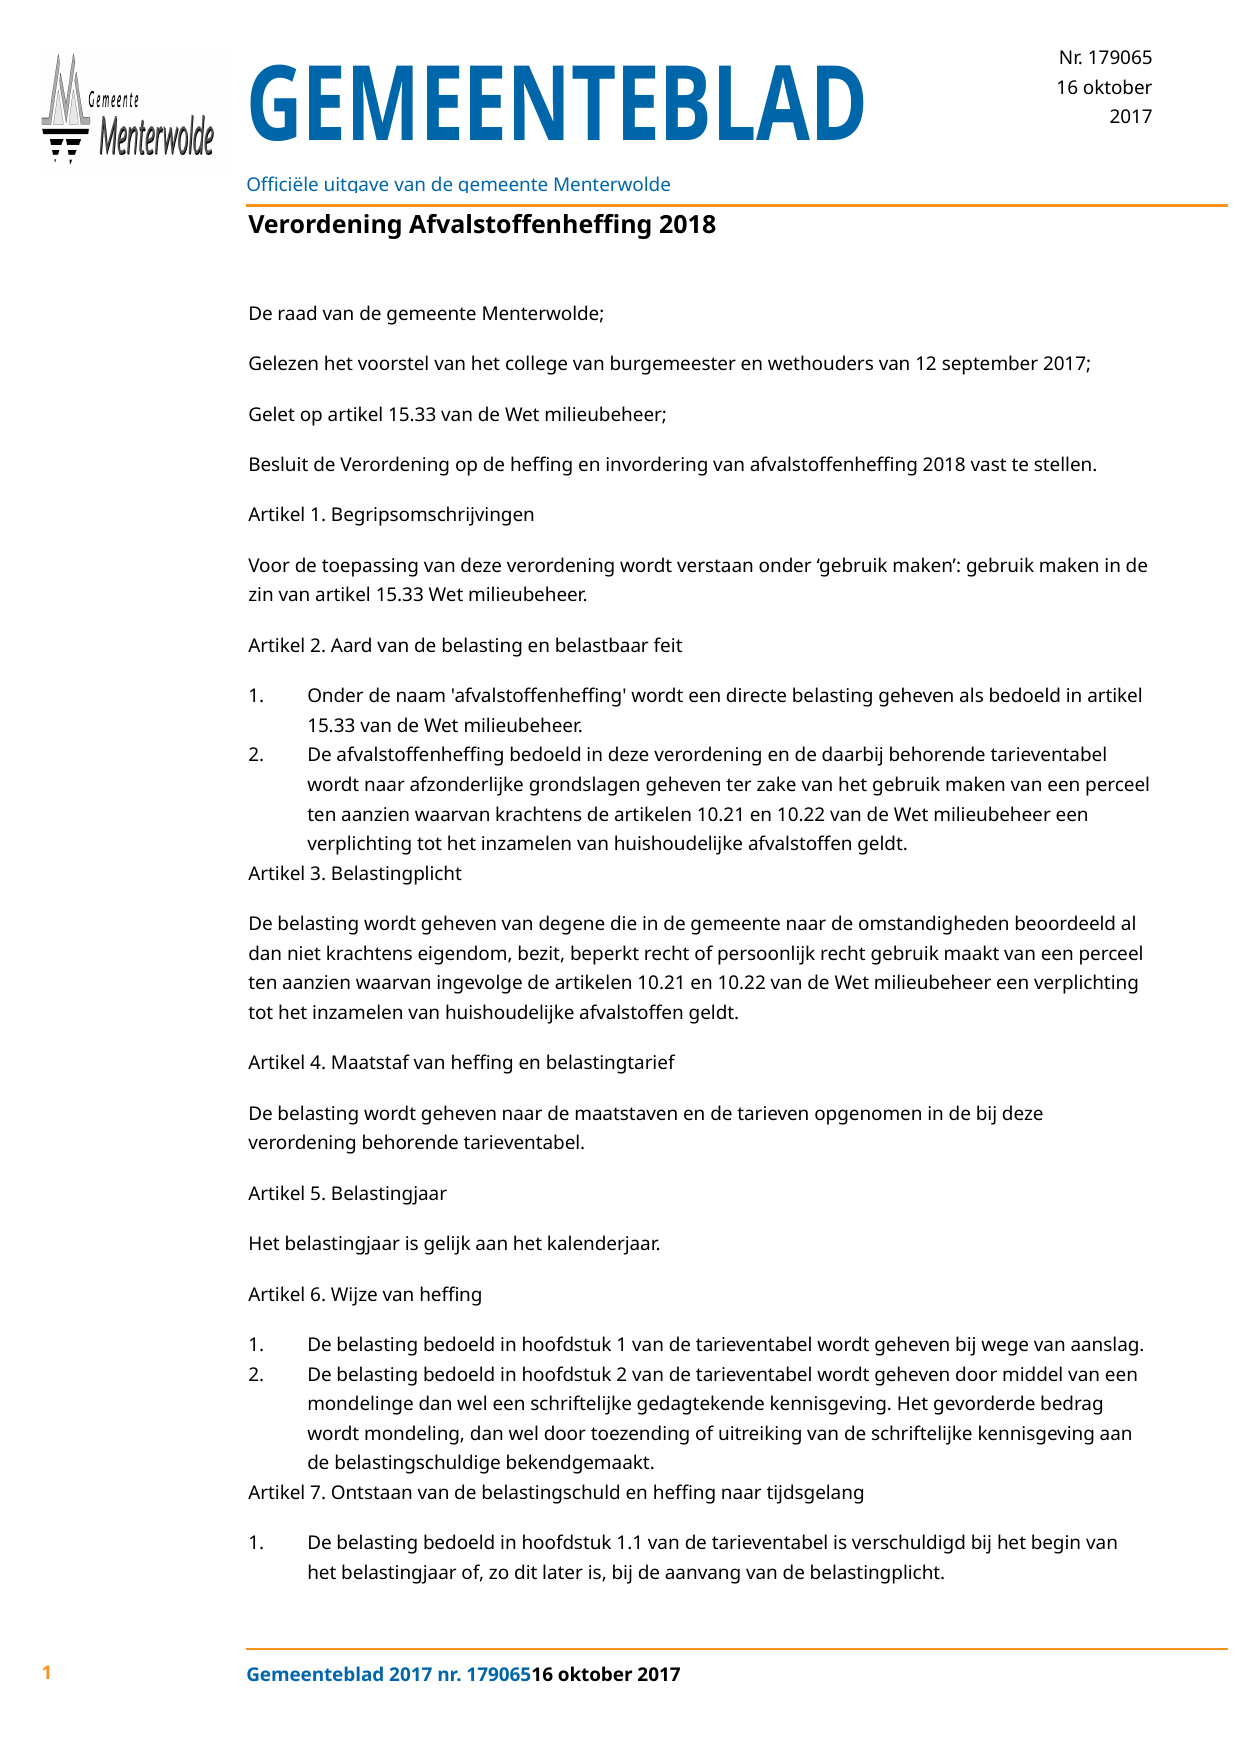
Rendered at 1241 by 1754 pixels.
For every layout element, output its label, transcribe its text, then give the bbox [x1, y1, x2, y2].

text Voor de toepassing van deze verordening wordt verstaan onder ‘gebruik maken’: gebruik maken in de zin van artikel 15.33 Wet milieubeheer. [248, 552, 1152, 607]
text De belasting wordt geheven van degene die in de gemeente naar de omstandigheden beoordeeld al dan niet krachtens eigendom, bezit, beperkt recht of persoonlijk recht gebruik maakt van een perceel ten aanzien waarvan ingevolge de artikelen 10.21 en 10.22 van de Wet milieubeheer een verplichting tot het inzamelen van huishoudelijke afvalstoffen geldt. [248, 910, 1152, 1025]
text Artikel 4. Maatstaf van heffing en belastingtarief [248, 1049, 1152, 1075]
text Gelet op artikel 15.33 van de Wet milieubeheer; [248, 401, 1152, 426]
text De belasting wordt geheven naar de maatstaven en de tarieven opgenomen in de bij deze verordening behorende tarieventabel. [248, 1100, 1152, 1155]
list De belasting bedoeld in hoofdstuk 1.1 van de tarieventabel is verschuldigd bij het begin van het belastingjaar of, zo dit later is, bij de aanvang van de belastingplicht. [248, 1529, 1152, 1585]
text Artikel 6. Wijze van heffing [248, 1281, 1152, 1306]
text Het belastingjaar is gelijk aan het kalenderjaar. [248, 1230, 1152, 1256]
text Verordening Afvalstoffenheffing 2018 [248, 207, 1152, 241]
picture [41, 47, 231, 172]
text Artikel 5. Belastingjaar [248, 1180, 1152, 1206]
text Gelezen het voorstel van het college van burgemeester en wethouders van 12 september 2017; [248, 350, 1152, 376]
list De afvalstoffenheffing bedoeld in deze verordening en de daarbij behorende tarieventabel wordt naar afzonderlijke grondslagen geheven ter zake van het gebruik maken van een perceel ten aanzien waarvan krachtens de artikelen 10.21 en 10.22 van de Wet milieubeheer een verplichting tot het inzamelen van huishoudelijke afvalstoffen geldt. [248, 742, 1152, 856]
text Artikel 3. Belastingplicht [248, 860, 1152, 886]
text Besluit de Verordening op de heffing en invordering van afvalstoffenheffing 2018 vast te stellen. [248, 451, 1152, 477]
list De belasting bedoeld in hoofdstuk 2 van de tarieventabel wordt geheven door middel van een mondelinge dan wel een schriftelijke gedagtekende kennisgeving. Het gevorderde bedrag wordt mondeling, dan wel door toezending of uitreiking van de schriftelijke kennisgeving aan de belastingschuldige bekendgemaakt. [248, 1361, 1152, 1475]
text Artikel 7. Ontstaan van de belastingschuld en heffing naar tijdsgelang [248, 1479, 1152, 1505]
text De raad van de gemeente Menterwolde; [248, 300, 1152, 326]
list De belasting bedoeld in hoofdstuk 1 van de tarieventabel wordt geheven bij wege van aanslag. [248, 1331, 1152, 1357]
list Onder de naam 'afvalstoffenheffing' wordt een directe belasting geheven als bedoeld in artikel 15.33 van de Wet milieubeheer. [248, 682, 1152, 738]
text Artikel 2. Aard van de belasting en belastbaar feit [248, 632, 1152, 658]
text Artikel 1. Begripsomschrijvingen [248, 502, 1152, 527]
